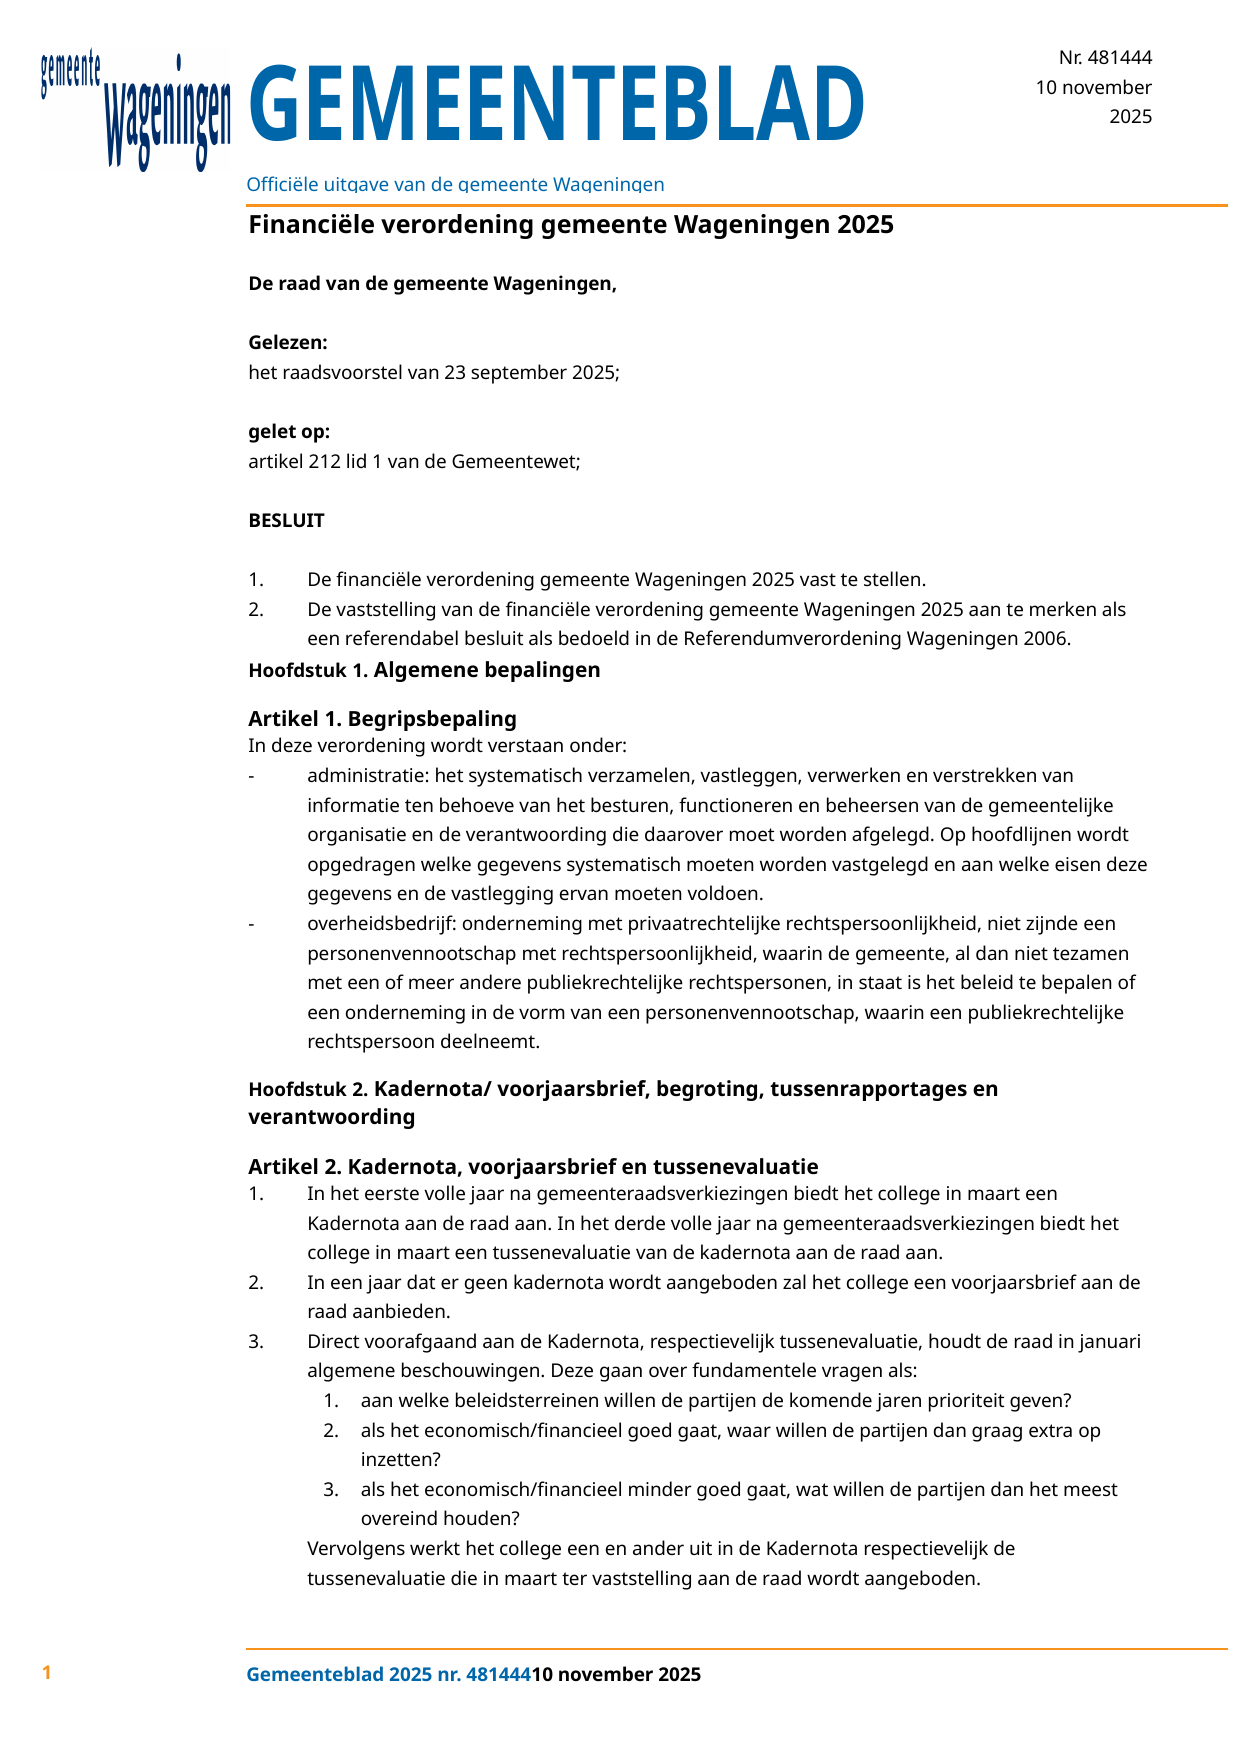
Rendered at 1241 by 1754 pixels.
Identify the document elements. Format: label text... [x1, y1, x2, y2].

list Direct voorafgaand aan de Kadernota, respectievelijk tussenevaluatie, houdt de raad in januari algemene beschouwingen. Deze gaan over fundamentele vragen als: [248, 1328, 1152, 1383]
list overheidsbedrijf: onderneming met privaatrechtelijke rechtspersoonlijkheid, niet zijnde een personenvennootschap met rechtspersoonlijkheid, waarin de gemeente, al dan niet tezamen met een of meer andere publiekrechtelijke rechtspersonen, in staat is het beleid te bepalen of een onderneming in de vorm van een personenvennootschap, waarin een publiekrechtelijke rechtspersoon deelneemt. [248, 910, 1152, 1054]
list De financiële verordening gemeente Wageningen 2025 vast te stellen. [248, 566, 1152, 592]
text het raadsvoorstel van 23 september 2025; [248, 359, 1152, 385]
picture [41, 47, 231, 172]
text artikel 212 lid 1 van de Gemeentewet; [248, 448, 1152, 473]
list als het economisch/financieel goed gaat, waar willen de partijen dan graag extra op inzetten? [323, 1417, 1152, 1472]
list aan welke beleidsterreinen willen de partijen de komende jaren prioriteit geven? [323, 1387, 1152, 1413]
list In een jaar dat er geen kadernota wordt aangeboden zal het college een voorjaarsbrief aan de raad aanbieden. [248, 1269, 1152, 1324]
list als het economisch/financieel minder goed gaat, wat willen de partijen dan het meest overeind houden? [323, 1476, 1152, 1531]
text In deze verordening wordt verstaan onder: [248, 733, 1152, 758]
text Hoofdstuk 1. Algemene bepalingen [248, 655, 1152, 683]
text Artikel 1. Begripsbepaling [248, 704, 1152, 733]
text Artikel 2. Kadernota, voorjaarsbrief en tussenevaluatie [248, 1152, 1152, 1180]
text Hoofdstuk 2. Kadernota/ voorjaarsbrief, begroting, tussenrapportages en verantwoording [248, 1074, 1152, 1131]
list In het eerste volle jaar na gemeenteraadsverkiezingen biedt het college in maart een Kadernota aan de raad aan. In het derde volle jaar na gemeenteraadsverkiezingen biedt het college in maart een tussenevaluatie van de kadernota aan de raad aan. [248, 1180, 1152, 1265]
list De vaststelling van de financiële verordening gemeente Wageningen 2025 aan te merken als een referendabel besluit als bedoeld in de Referendumverordening Wageningen 2006. [248, 596, 1152, 651]
list Vervolgens werkt het college een en ander uit in de Kadernota respectievelijk de tussenevaluatie die in maart ter vaststelling aan de raad wordt aangeboden. [248, 1535, 1152, 1591]
text gelet op: [248, 418, 1152, 444]
text BESLUIT [248, 507, 1152, 533]
text Financiële verordening gemeente Wageningen 2025 [248, 207, 1152, 241]
text Gelezen: [248, 329, 1152, 355]
text De raad van de gemeente Wageningen, [248, 270, 1152, 296]
list administratie: het systematisch verzamelen, vastleggen, verwerken en verstrekken van informatie ten behoeve van het besturen, functioneren en beheersen van de gemeentelijke organisatie en de verantwoording die daarover moet worden afgelegd. Op hoofdlijnen wordt opgedragen welke gegevens systematisch moeten worden vastgelegd en aan welke eisen deze gegevens en de vastlegging ervan moeten voldoen. [248, 762, 1152, 906]
